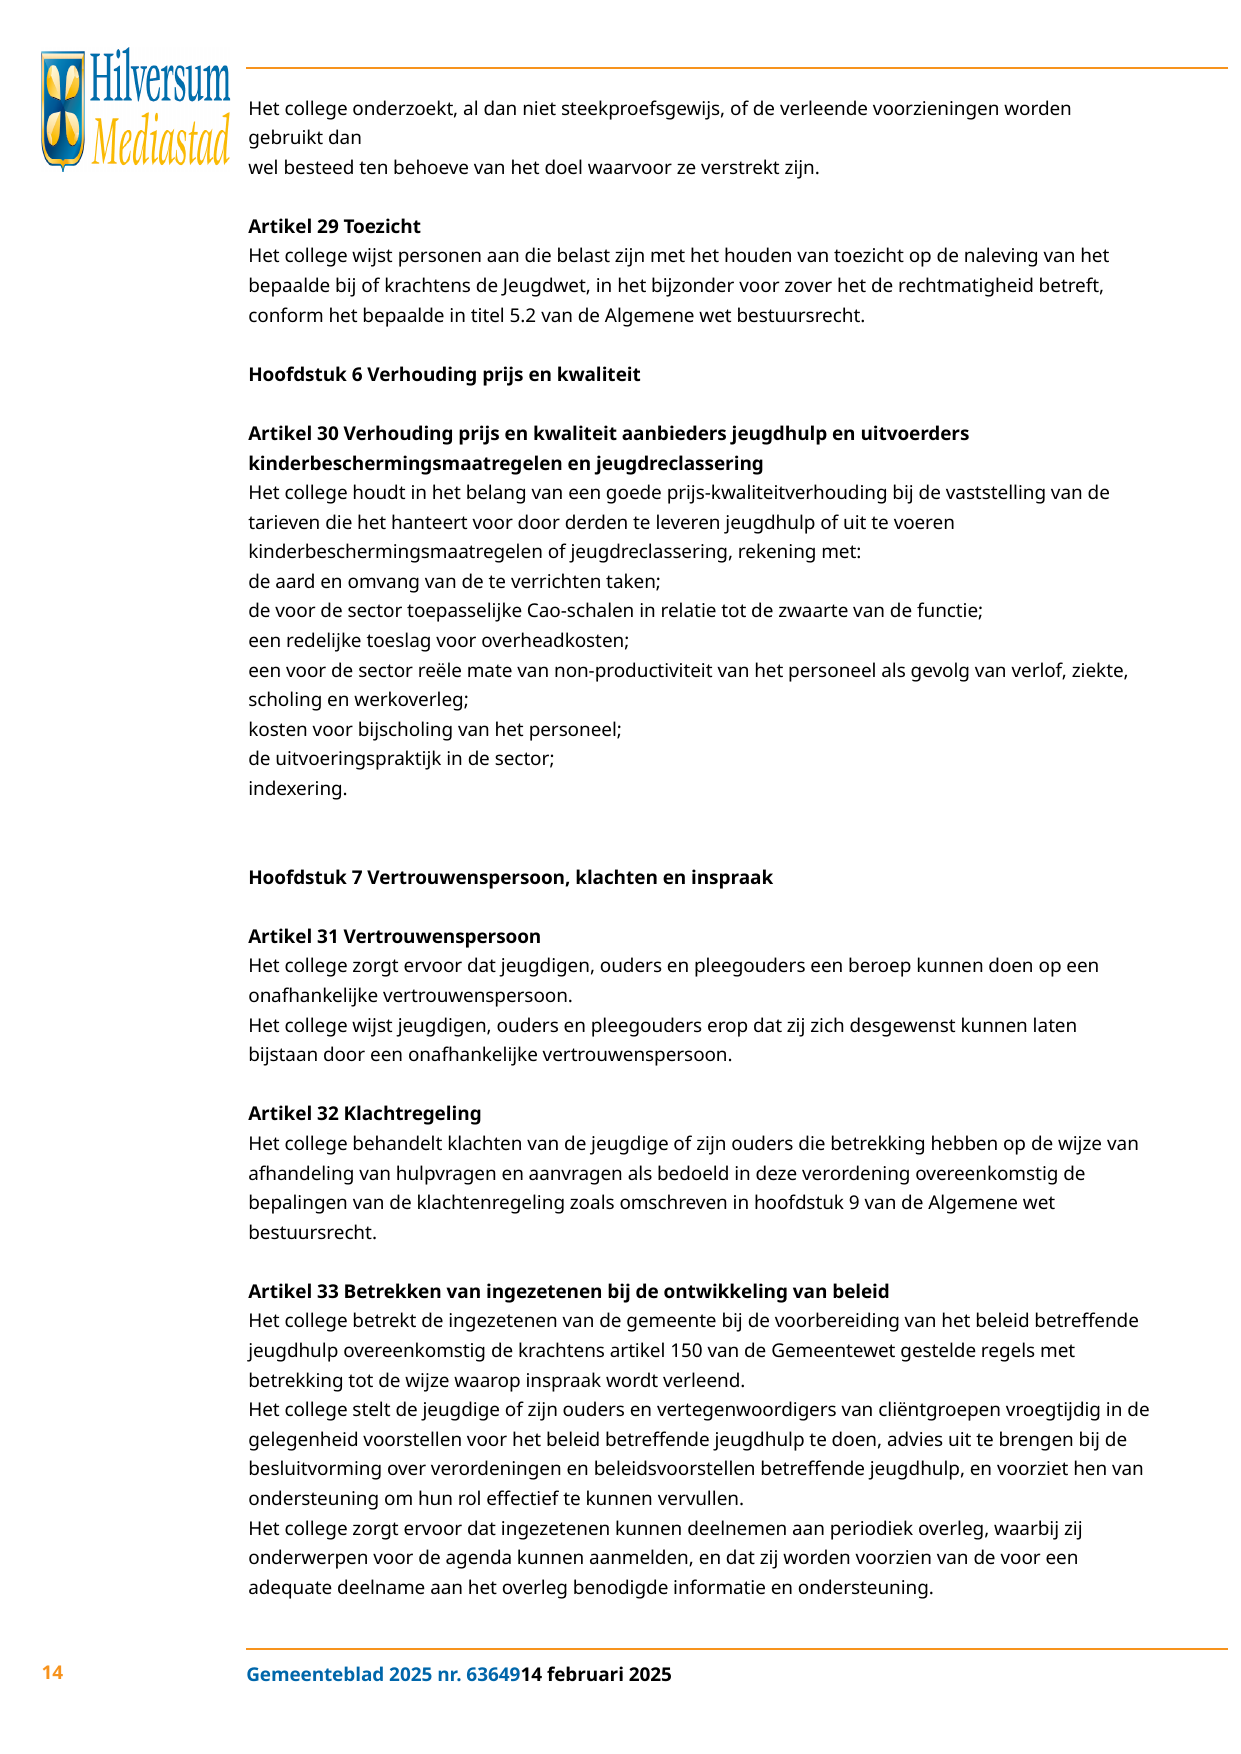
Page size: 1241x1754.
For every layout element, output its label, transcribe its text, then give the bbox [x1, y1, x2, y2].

text Artikel 31 Vertrouwenspersoon [248, 923, 1152, 949]
text Artikel 32 Klachtregeling [248, 1101, 1152, 1126]
text de voor de sector toepasselijke Cao-schalen in relatie tot de zwaarte van de functie; [248, 598, 1152, 623]
text Hoofdstuk 7 Vertrouwenspersoon, klachten en inspraak [248, 864, 1152, 890]
text de uitvoeringspraktijk in de sector; [248, 746, 1152, 771]
text Het college onderzoekt, al dan niet steekproefsgewijs, of de verleende voorzieningen worden gebruikt dan [248, 95, 1152, 150]
text Artikel 29 Toezicht [248, 213, 1152, 239]
text de aard en omvang van de te verrichten taken; [248, 568, 1152, 594]
text Het college wijst personen aan die belast zijn met het houden van toezicht op de naleving van het bepaalde bij of krachtens de Jeugdwet, in het bijzonder voor zover het de rechtmatigheid betreft, conform het bepaalde in titel 5.2 van de Algemene wet bestuursrecht. [248, 243, 1152, 328]
text Het college zorgt ervoor dat ingezetenen kunnen deelnemen aan periodiek overleg, waarbij zij onderwerpen voor de agenda kunnen aanmelden, en dat zij worden voorzien van de voor een adequate deelname aan het overleg benodigde informatie en ondersteuning. [248, 1515, 1152, 1600]
text Het college zorgt ervoor dat jeugdigen, ouders en pleegouders een beroep kunnen doen op een onafhankelijke vertrouwenspersoon. [248, 953, 1152, 1008]
text indexering. [248, 775, 1152, 801]
picture [41, 47, 231, 172]
text Hoofdstuk 6 Verhouding prijs en kwaliteit [248, 361, 1152, 387]
text Artikel 30 Verhouding prijs en kwaliteit aanbieders jeugdhulp en uitvoerders kinderbeschermingsmaatregelen en jeugdreclassering [248, 420, 1152, 476]
text een voor de sector reële mate van non-productiviteit van het personeel als gevolg van verlof, ziekte, scholing en werkoverleg; [248, 657, 1152, 712]
text Het college betrekt de ingezetenen van de gemeente bij de voorbereiding van het beleid betreffende jeugdhulp overeenkomstig de krachtens artikel 150 van de Gemeentewet gestelde regels met betrekking tot de wijze waarop inspraak wordt verleend. [248, 1308, 1152, 1393]
text Het college houdt in het belang van een goede prijs-kwaliteitverhouding bij de vaststelling van de tarieven die het hanteert voor door derden te leveren jeugdhulp of uit te voeren kinderbeschermingsmaatregelen of jeugdreclassering, rekening met: [248, 479, 1152, 564]
text kosten voor bijscholing van het personeel; [248, 716, 1152, 742]
text Artikel 33 Betrekken van ingezetenen bij de ontwikkeling van beleid [248, 1278, 1152, 1304]
text Het college wijst jeugdigen, ouders en pleegouders erop dat zij zich desgewenst kunnen laten bijstaan door een onafhankelijke vertrouwenspersoon. [248, 1012, 1152, 1067]
text een redelijke toeslag voor overheadkosten; [248, 627, 1152, 653]
text Het college stelt de jeugdige of zijn ouders en vertegenwoordigers van cliëntgroepen vroegtijdig in de gelegenheid voorstellen voor het beleid betreffende jeugdhulp te doen, advies uit te brengen bij de besluitvorming over verordeningen en beleidsvoorstellen betreffende jeugdhulp, en voorziet hen van ondersteuning om hun rol effectief te kunnen vervullen. [248, 1396, 1152, 1511]
text Het college behandelt klachten van de jeugdige of zijn ouders die betrekking hebben op de wijze van afhandeling van hulpvragen en aanvragen als bedoeld in deze verordening overeenkomstig de bepalingen van de klachtenregeling zoals omschreven in hoofdstuk 9 van de Algemene wet bestuursrecht. [248, 1130, 1152, 1245]
text wel besteed ten behoeve van het doel waarvoor ze verstrekt zijn. [248, 154, 1152, 180]
